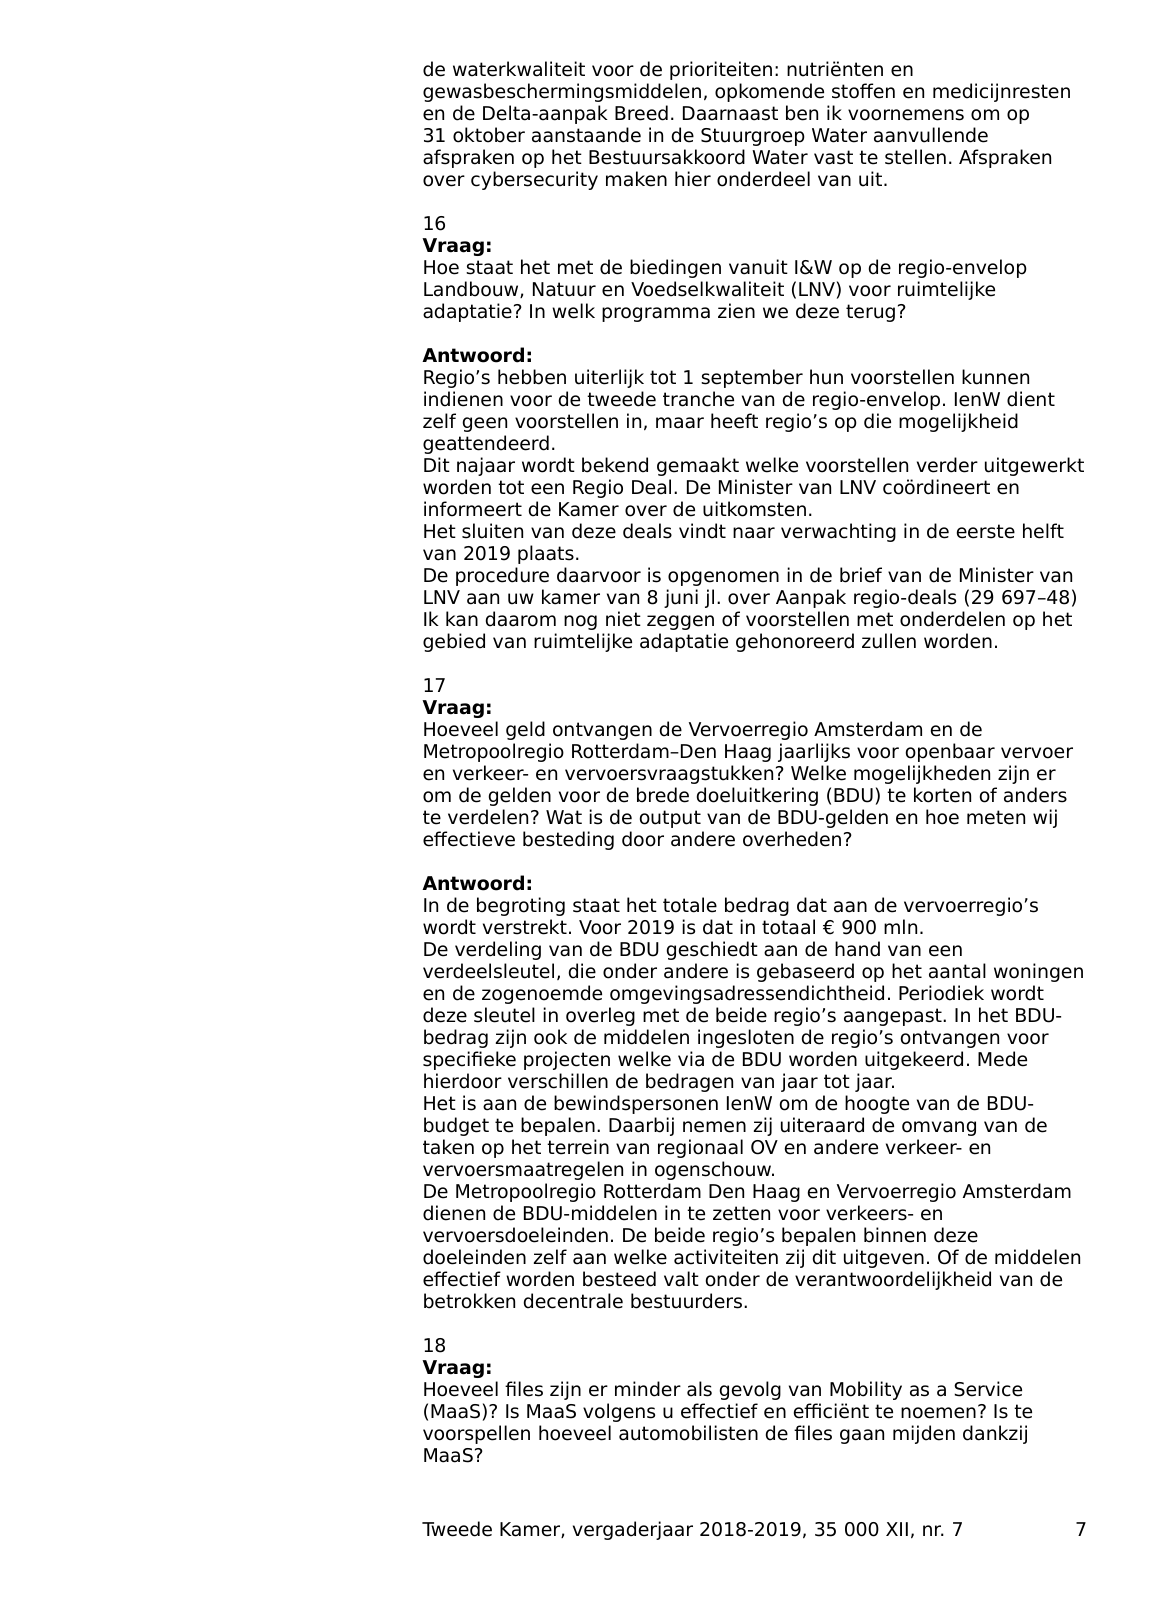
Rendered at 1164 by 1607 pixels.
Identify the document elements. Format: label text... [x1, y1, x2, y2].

text 16 [422, 213, 1087, 235]
text 18 [422, 1335, 1087, 1357]
text de waterkwaliteit voor de prioriteiten: nutriënten en gewasbeschermingsmiddelen, opkomende stoffen en medicijnresten en de Delta-aanpak Breed. Daarnaast ben ik voornemens om op 31 oktober aanstaande in de Stuurgroep Water aanvullende afspraken op het Bestuursakkoord Water vast te stellen. Afspraken over cybersecurity maken hier onderdeel van uit. [422, 59, 1087, 191]
text Het sluiten van deze deals vindt naar verwachting in de eerste helft van 2019 plaats. [422, 521, 1087, 565]
text Hoeveel geld ontvangen de Vervoerregio Amsterdam en de Metropoolregio Rotterdam–Den Haag jaarlijks voor openbaar vervoer en verkeer- en vervoersvraagstukken? Welke mogelijkheden zijn er om de gelden voor de brede doeluitkering (BDU) te korten of anders te verdelen? Wat is de output van de BDU-gelden en hoe meten wij effectieve besteding door andere overheden? [422, 719, 1087, 851]
text In de begroting staat het totale bedrag dat aan de vervoerregio’s wordt verstrekt. Voor 2019 is dat in totaal € 900 mln. [422, 895, 1087, 939]
text Vraag: [422, 1357, 1087, 1379]
text Ik kan daarom nog niet zeggen of voorstellen met onderdelen op het gebied van ruimtelijke adaptatie gehonoreerd zullen worden. [422, 609, 1087, 653]
text 17 [422, 675, 1087, 697]
text Het is aan de bewindspersonen IenW om de hoogte van de BDU-budget te bepalen. Daarbij nemen zij uiteraard de omvang van de taken op het terrein van regionaal OV en andere verkeer- en vervoersmaatregelen in ogenschouw. [422, 1093, 1087, 1181]
text De procedure daarvoor is opgenomen in de brief van de Minister van LNV aan uw kamer van 8 juni jl. over Aanpak regio-deals (29 697–48) [422, 565, 1087, 609]
text Regio’s hebben uiterlijk tot 1 september hun voorstellen kunnen indienen voor de tweede tranche van de regio-envelop. IenW dient zelf geen voorstellen in, maar heeft regio’s op die mogelijkheid geattendeerd. [422, 367, 1087, 455]
text Antwoord: [422, 345, 1087, 367]
text De Metropoolregio Rotterdam Den Haag en Vervoerregio Amsterdam dienen de BDU-middelen in te zetten voor verkeers- en vervoersdoeleinden. De beide regio’s bepalen binnen deze doeleinden zelf aan welke activiteiten zij dit uitgeven. Of de middelen effectief worden besteed valt onder de verantwoordelijkheid van de betrokken decentrale bestuurders. [422, 1181, 1087, 1313]
text Dit najaar wordt bekend gemaakt welke voorstellen verder uitgewerkt worden tot een Regio Deal. De Minister van LNV coördineert en informeert de Kamer over de uitkomsten. [422, 455, 1087, 521]
text De verdeling van de BDU geschiedt aan de hand van een verdeelsleutel, die onder andere is gebaseerd op het aantal woningen en de zogenoemde omgevingsadressendichtheid. Periodiek wordt deze sleutel in overleg met de beide regio’s aangepast. In het BDU-bedrag zijn ook de middelen ingesloten de regio’s ontvangen voor specifieke projecten welke via de BDU worden uitgekeerd. Mede hierdoor verschillen de bedragen van jaar tot jaar. [422, 939, 1087, 1093]
text Hoe staat het met de biedingen vanuit I&W op de regio-envelop Landbouw, Natuur en Voedselkwaliteit (LNV) voor ruimtelijke adaptatie? In welk programma zien we deze terug? [422, 257, 1087, 323]
text Vraag: [422, 697, 1087, 719]
text Antwoord: [422, 873, 1087, 895]
text Hoeveel files zijn er minder als gevolg van Mobility as a Service (MaaS)? Is MaaS volgens u effectief en efficiënt te noemen? Is te voorspellen hoeveel automobilisten de files gaan mijden dankzij MaaS? [422, 1379, 1087, 1467]
text Vraag: [422, 235, 1087, 257]
